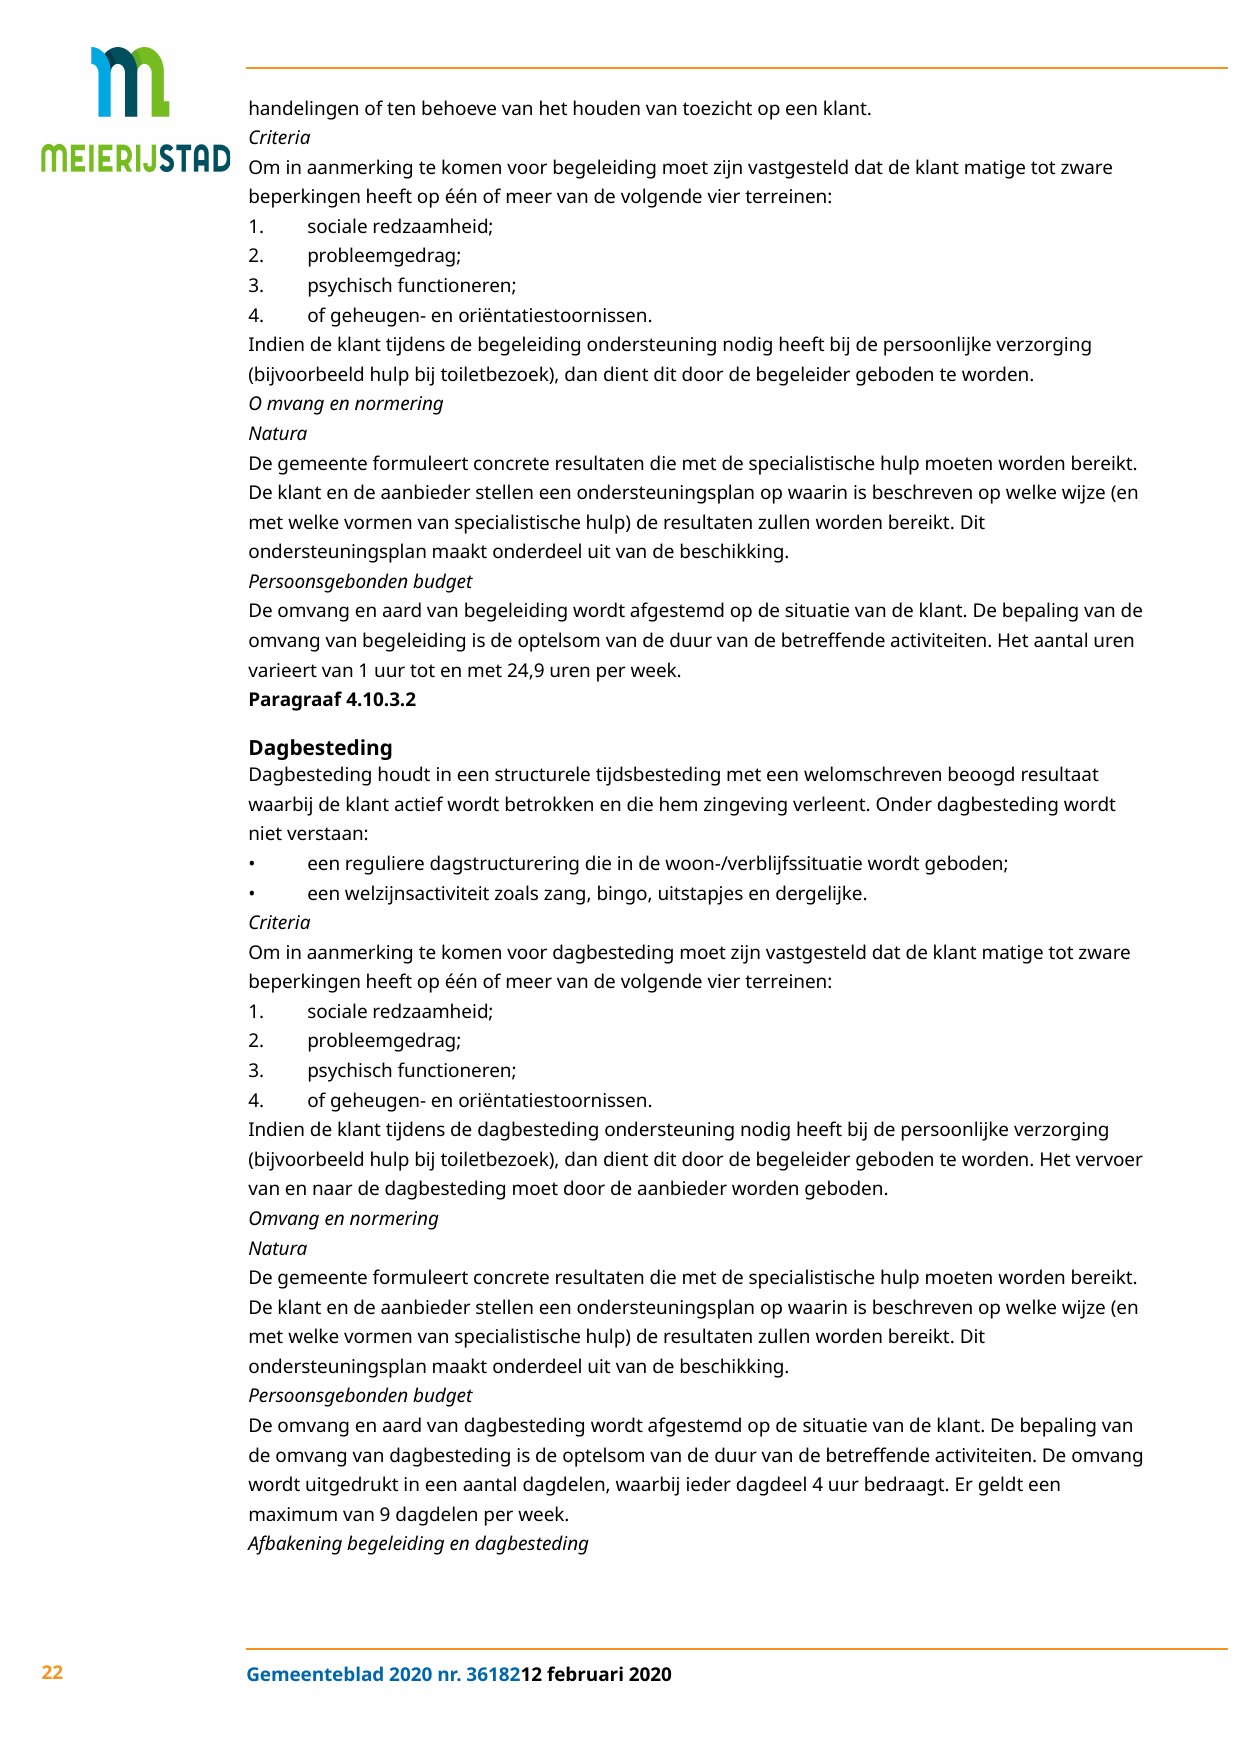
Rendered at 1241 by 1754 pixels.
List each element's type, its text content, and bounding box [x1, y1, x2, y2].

text Dagbesteding houdt in een structurele tijdsbesteding met een welomschreven beoogd resultaat waarbij de klant actief wordt betrokken en die hem zingeving verleent. Onder dagbesteding wordt niet verstaan: [248, 761, 1152, 846]
list probleemgedrag; [248, 243, 1152, 268]
text Dagbesteding [248, 733, 1152, 761]
text O mvang en normering [248, 391, 1152, 416]
list sociale redzaamheid; [248, 213, 1152, 239]
list of geheugen- en oriëntatiestoornissen. [248, 302, 1152, 328]
text handelingen of ten behoeve van het houden van toezicht op een klant. [248, 95, 1152, 121]
text De omvang en aard van begeleiding wordt afgestemd op de situatie van de klant. De bepaling van de omvang van begeleiding is de optelsom van de duur van de betreffende activiteiten. Het aantal uren varieert van 1 uur tot en met 24,9 uren per week. [248, 598, 1152, 683]
text De omvang en aard van dagbesteding wordt afgestemd op de situatie van de klant. De bepaling van de omvang van dagbesteding is de optelsom van de duur van de betreffende activiteiten. De omvang wordt uitgedrukt in een aantal dagdelen, waarbij ieder dagdeel 4 uur bedraagt. Er geldt een maximum van 9 dagdelen per week. [248, 1412, 1152, 1527]
text Criteria [248, 124, 1152, 150]
list sociale redzaamheid; [248, 998, 1152, 1024]
text Afbakening begeleiding en dagbesteding [248, 1531, 1152, 1556]
list psychisch functioneren; [248, 1057, 1152, 1083]
text Indien de klant tijdens de dagbesteding ondersteuning nodig heeft bij de persoonlijke verzorging (bijvoorbeeld hulp bij toiletbezoek), dan dient dit door de begeleider geboden te worden. Het vervoer van en naar de dagbesteding moet door de aanbieder worden geboden. [248, 1116, 1152, 1201]
text Om in aanmerking te komen voor dagbesteding moet zijn vastgesteld dat de klant matige tot zware beperkingen heeft op één of meer van de volgende vier terreinen: [248, 939, 1152, 994]
text Criteria [248, 909, 1152, 935]
picture [41, 47, 231, 172]
list een welzijnsactiviteit zoals zang, bingo, uitstapjes en dergelijke. [248, 880, 1152, 906]
list psychisch functioneren; [248, 272, 1152, 298]
list een reguliere dagstructurering die in de woon-/verblijfssituatie wordt geboden; [248, 850, 1152, 876]
text Omvang en normering [248, 1205, 1152, 1231]
text Natura [248, 1235, 1152, 1261]
text Paragraaf 4.10.3.2 [248, 686, 1152, 712]
text De gemeente formuleert concrete resultaten die met de specialistische hulp moeten worden bereikt. De klant en de aanbieder stellen een ondersteuningsplan op waarin is beschreven op welke wijze (en met welke vormen van specialistische hulp) de resultaten zullen worden bereikt. Dit ondersteuningsplan maakt onderdeel uit van de beschikking. [248, 1264, 1152, 1379]
text De gemeente formuleert concrete resultaten die met de specialistische hulp moeten worden bereikt. De klant en de aanbieder stellen een ondersteuningsplan op waarin is beschreven op welke wijze (en met welke vormen van specialistische hulp) de resultaten zullen worden bereikt. Dit ondersteuningsplan maakt onderdeel uit van de beschikking. [248, 450, 1152, 564]
text Persoonsgebonden budget [248, 568, 1152, 594]
text Om in aanmerking te komen voor begeleiding moet zijn vastgesteld dat de klant matige tot zware beperkingen heeft op één of meer van de volgende vier terreinen: [248, 154, 1152, 209]
text Indien de klant tijdens de begeleiding ondersteuning nodig heeft bij de persoonlijke verzorging (bijvoorbeeld hulp bij toiletbezoek), dan dient dit door de begeleider geboden te worden. [248, 331, 1152, 387]
text Natura [248, 420, 1152, 446]
text Persoonsgebonden budget [248, 1383, 1152, 1408]
list probleemgedrag; [248, 1028, 1152, 1053]
list of geheugen- en oriëntatiestoornissen. [248, 1087, 1152, 1113]
